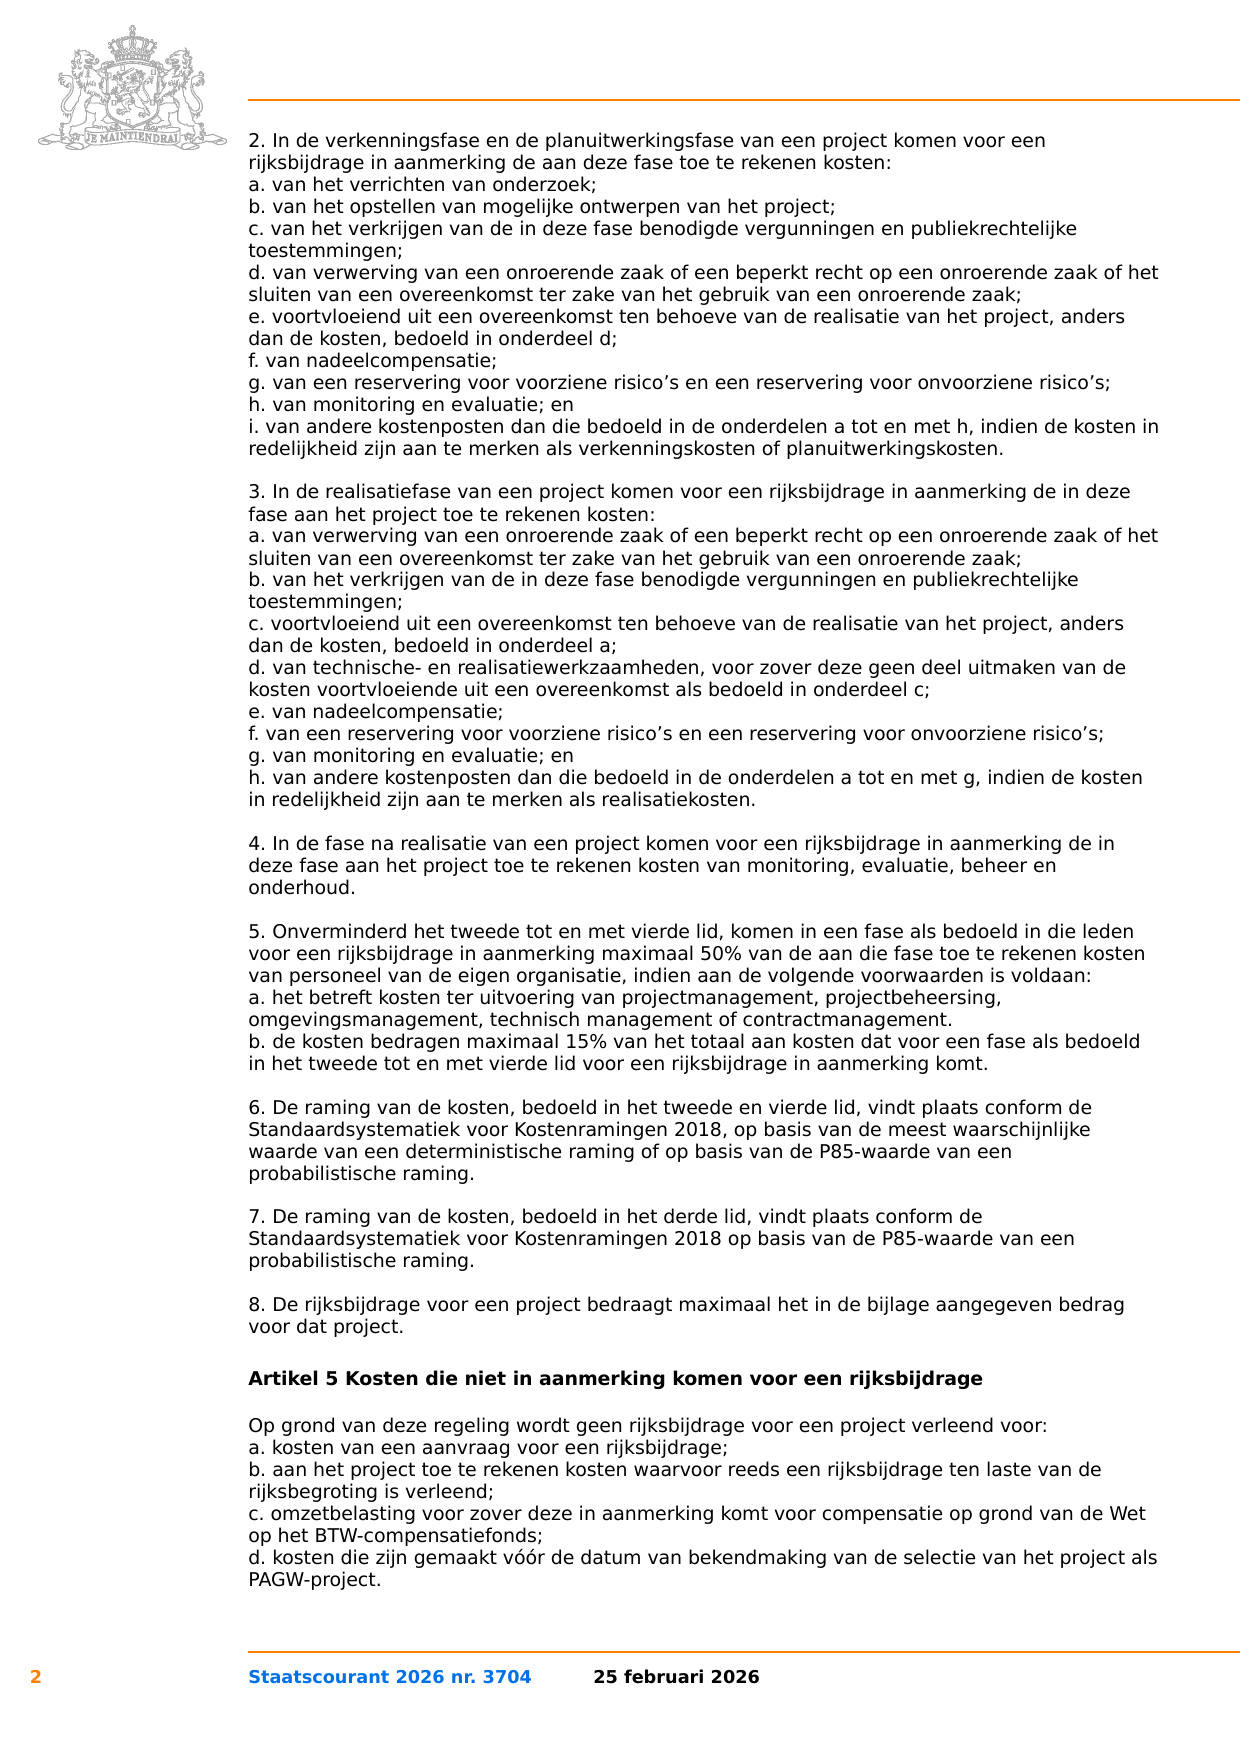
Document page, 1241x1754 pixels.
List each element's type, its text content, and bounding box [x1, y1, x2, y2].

text a. kosten van een aanvraag voor een rijksbijdrage; [248, 1437, 1163, 1459]
text c. omzetbelasting voor zover deze in aanmerking komt voor compensatie op grond van de Wet op het BTW-compensatiefonds; [248, 1503, 1163, 1547]
text d. van verwerving van een onroerende zaak of een beperkt recht op een onroerende zaak of het sluiten van een overeenkomst ter zake van het gebruik van een onroerende zaak; [248, 262, 1163, 306]
text c. van het verkrijgen van de in deze fase benodigde vergunningen en publiekrechtelijke toestemmingen; [248, 218, 1163, 262]
text 5. Onverminderd het tweede tot en met vierde lid, komen in een fase als bedoeld in die leden voor een rijksbijdrage in aanmerking maximaal 50% van de aan die fase toe te rekenen kosten van personeel van de eigen organisatie, indien aan de volgende voorwaarden is voldaan: [248, 921, 1163, 987]
text a. het betreft kosten ter uitvoering van projectmanagement, projectbeheersing, omgevingsmanagement, technisch management of contractmanagement. [248, 987, 1163, 1031]
text 2. In de verkenningsfase en de planuitwerkingsfase van een project komen voor een rijksbijdrage in aanmerking de aan deze fase toe te rekenen kosten: [248, 130, 1163, 174]
text 3. In de realisatiefase van een project komen voor een rijksbijdrage in aanmerking de in deze fase aan het project toe te rekenen kosten: [248, 481, 1163, 525]
text e. van nadeelcompensatie; [248, 701, 1163, 723]
text g. van een reservering voor voorziene risico’s en een reservering voor onvoorziene risico’s; [248, 372, 1163, 394]
text b. van het verkrijgen van de in deze fase benodigde vergunningen en publiekrechtelijke toestemmingen; [248, 569, 1163, 613]
text b. aan het project toe te rekenen kosten waarvoor reeds een rijksbijdrage ten laste van de rijksbegroting is verleend; [248, 1459, 1163, 1503]
text f. van nadeelcompensatie; [248, 350, 1163, 372]
text 7. De raming van de kosten, bedoeld in het derde lid, vindt plaats conform de Standaardsystematiek voor Kostenramingen 2018 op basis van de P85-waarde van een probabilistische raming. [248, 1206, 1163, 1272]
subtitle Artikel 5 Kosten die niet in aanmerking komen voor een rijksbijdrage [248, 1368, 1163, 1390]
text a. van het verrichten van onderzoek; [248, 174, 1163, 196]
text g. van monitoring en evaluatie; en [248, 745, 1163, 767]
text 8. De rijksbijdrage voor een project bedraagt maximaal het in de bijlage aangegeven bedrag voor dat project. [248, 1294, 1163, 1338]
text e. voortvloeiend uit een overeenkomst ten behoeve van de realisatie van het project, anders dan de kosten, bedoeld in onderdeel d; [248, 306, 1163, 350]
picture [38, 25, 227, 150]
text h. van monitoring en evaluatie; en [248, 394, 1163, 416]
text Op grond van deze regeling wordt geen rijksbijdrage voor een project verleend voor: [248, 1415, 1163, 1437]
text a. van verwerving van een onroerende zaak of een beperkt recht op een onroerende zaak of het sluiten van een overeenkomst ter zake van het gebruik van een onroerende zaak; [248, 525, 1163, 569]
text h. van andere kostenposten dan die bedoeld in de onderdelen a tot en met g, indien de kosten in redelijkheid zijn aan te merken als realisatiekosten. [248, 767, 1163, 811]
text b. van het opstellen van mogelijke ontwerpen van het project; [248, 196, 1163, 218]
text c. voortvloeiend uit een overeenkomst ten behoeve van de realisatie van het project, anders dan de kosten, bedoeld in onderdeel a; [248, 613, 1163, 657]
text f. van een reservering voor voorziene risico’s en een reservering voor onvoorziene risico’s; [248, 723, 1163, 745]
text i. van andere kostenposten dan die bedoeld in de onderdelen a tot en met h, indien de kosten in redelijkheid zijn aan te merken als verkenningskosten of planuitwerkingskosten. [248, 416, 1163, 459]
text 6. De raming van de kosten, bedoeld in het tweede en vierde lid, vindt plaats conform de Standaardsystematiek voor Kostenramingen 2018, op basis van de meest waarschijnlijke waarde van een deterministische raming of op basis van de P85-waarde van een probabilistische raming. [248, 1097, 1163, 1184]
text 4. In de fase na realisatie van een project komen voor een rijksbijdrage in aanmerking de in deze fase aan het project toe te rekenen kosten van monitoring, evaluatie, beheer en onderhoud. [248, 833, 1163, 899]
text d. kosten die zijn gemaakt vóór de datum van bekendmaking van de selectie van het project als PAGW-project. [248, 1547, 1163, 1591]
text d. van technische- en realisatiewerkzaamheden, voor zover deze geen deel uitmaken van de kosten voortvloeiende uit een overeenkomst als bedoeld in onderdeel c; [248, 657, 1163, 701]
text b. de kosten bedragen maximaal 15% van het totaal aan kosten dat voor een fase als bedoeld in het tweede tot en met vierde lid voor een rijksbijdrage in aanmerking komt. [248, 1031, 1163, 1075]
